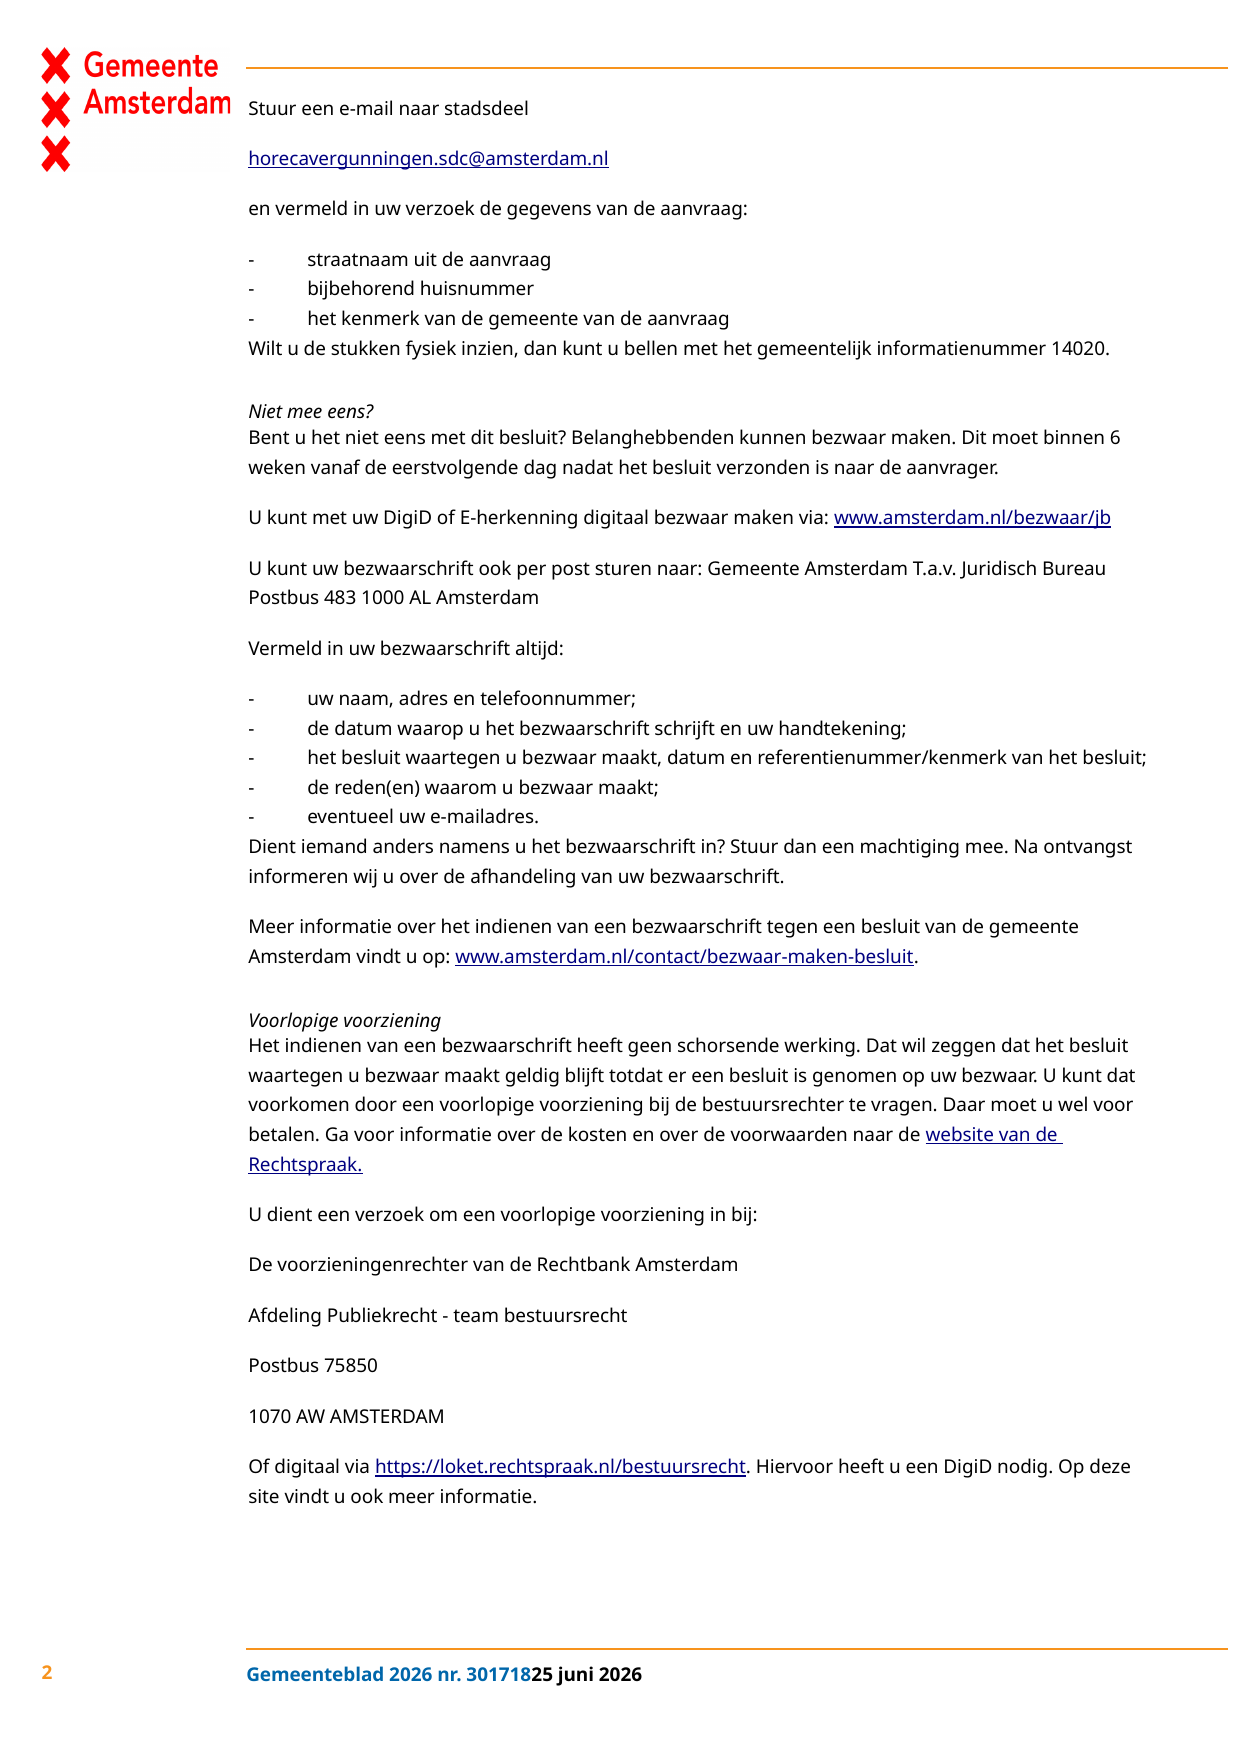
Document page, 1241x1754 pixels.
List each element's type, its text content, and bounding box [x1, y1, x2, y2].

text Vermeld in uw bezwaarschrift altijd: [248, 635, 1152, 661]
text Dient iemand anders namens u het bezwaarschrift in? Stuur dan een machtiging mee. Na ontvangst informeren wij u over de afhandeling van uw bezwaarschrift. [248, 833, 1152, 888]
text Postbus 75850 [248, 1352, 1152, 1378]
text U kunt uw bezwaarschrift ook per post sturen naar: Gemeente Amsterdam T.a.v. Juridisch Bureau Postbus 483 1000 AL Amsterdam [248, 555, 1152, 610]
list straatnaam uit de aanvraag [248, 246, 1152, 272]
text en vermeld in uw verzoek de gegevens van de aanvraag: [248, 196, 1152, 221]
text 1070 AW AMSTERDAM [248, 1403, 1152, 1429]
picture [41, 47, 231, 172]
text U dient een verzoek om een voorlopige voorziening in bij: [248, 1201, 1152, 1227]
text Meer informatie over het indienen van een bezwaarschrift tegen een besluit van de gemeente Amsterdam vindt u op: www.amsterdam.nl/contact/bezwaar-maken-besluit. [248, 913, 1152, 968]
text Het indienen van een bezwaarschrift heeft geen schorsende werking. Dat wil zeggen dat het besluit waartegen u bezwaar maakt geldig blijft totdat er een besluit is genomen op uw bezwaar. U kunt dat voorkomen door een voorlopige voorziening bij de bestuursrechter te vragen. Daar moet u wel voor betalen. Ga voor informatie over de kosten en over de voorwaarden naar de website van de Rechtspraak. [248, 1032, 1152, 1177]
text De voorzieningenrechter van de Rechtbank Amsterdam [248, 1252, 1152, 1277]
text Bent u het niet eens met dit besluit? Belanghebbenden kunnen bezwaar maken. Dit moet binnen 6 weken vanaf de eerstvolgende dag nadat het besluit verzonden is naar de aanvrager. [248, 424, 1152, 480]
list de reden(en) waarom u bezwaar maakt; [248, 774, 1152, 800]
text Wilt u de stukken fysiek inzien, dan kunt u bellen met het gemeentelijk informatienummer 14020. [248, 335, 1152, 361]
list bijbehorend huisnummer [248, 276, 1152, 301]
text Niet mee eens? [248, 399, 1152, 424]
list de datum waarop u het bezwaarschrift schrijft en uw handtekening; [248, 715, 1152, 741]
text U kunt met uw DigiD of E-herkenning digitaal bezwaar maken via: www.amsterdam.nl/bezwaar/jb [248, 504, 1152, 530]
text Voorlopige voorziening [248, 1007, 1152, 1032]
text Of digitaal via https://loket.rechtspraak.nl/bestuursrecht. Hiervoor heeft u een DigiD nodig. Op deze site vindt u ook meer informatie. [248, 1453, 1152, 1509]
list het besluit waartegen u bezwaar maakt, datum en referentienummer/kenmerk van het besluit; [248, 744, 1152, 770]
text Afdeling Publiekrecht - team bestuursrecht [248, 1302, 1152, 1328]
text Stuur een e-mail naar stadsdeel [248, 95, 1152, 121]
list uw naam, adres en telefoonnummer; [248, 685, 1152, 711]
text horecavergunningen.sdc@amsterdam.nl [248, 145, 1152, 171]
list eventueel uw e-mailadres. [248, 804, 1152, 829]
list het kenmerk van de gemeente van de aanvraag [248, 305, 1152, 331]
